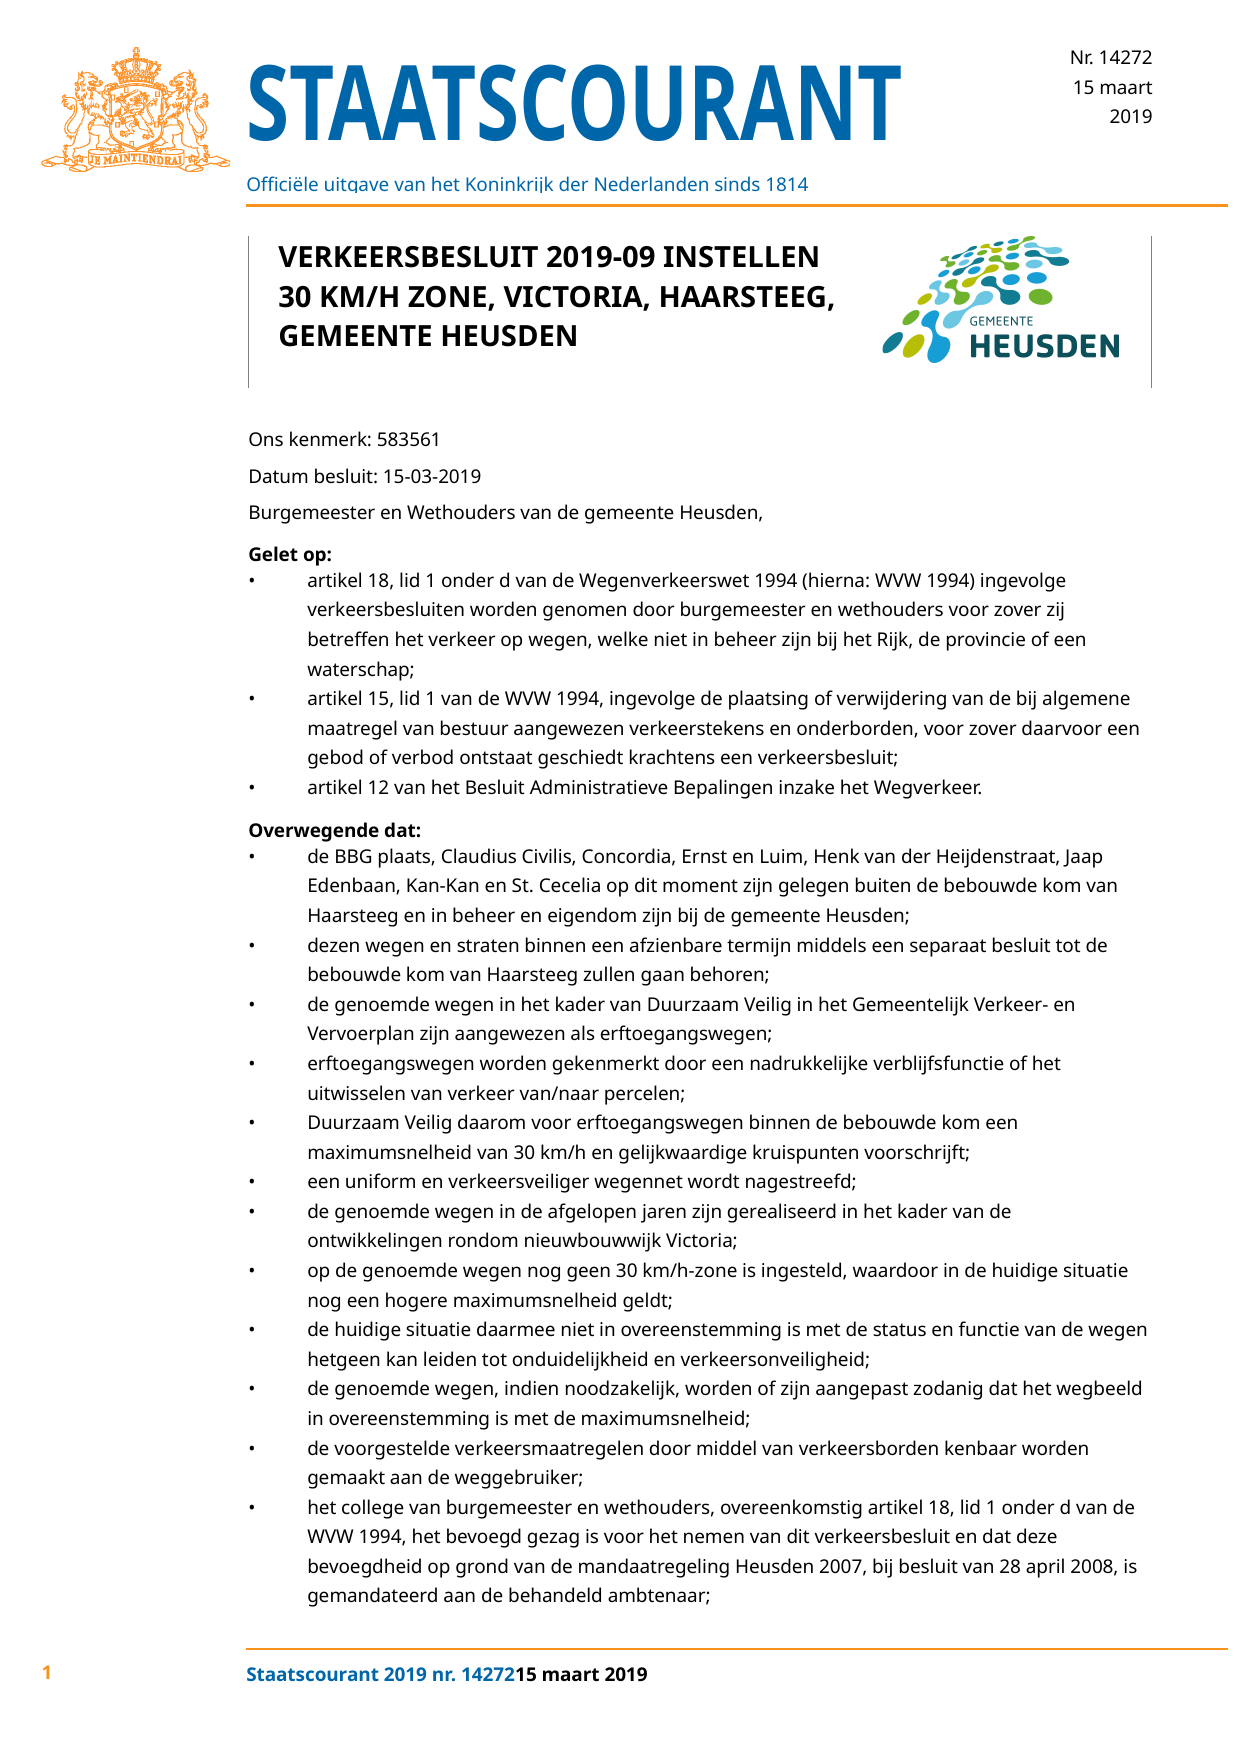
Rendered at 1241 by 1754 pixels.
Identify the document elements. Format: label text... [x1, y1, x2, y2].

text Gelet op: [248, 541, 1152, 567]
text Overwegende dat: [248, 817, 1152, 843]
text Datum besluit: 15-03-2019 [248, 463, 1152, 488]
list het college van burgemeester en wethouders, overeenkomstig artikel 18, lid 1 onder d van de WVW 1994, het bevoegd gezag is voor het nemen van dit verkeersbesluit en dat deze bevoegdheid op grond van de mandaatregeling Heusden 2007, bij besluit van 28 april 2008, is gemandateerd aan de behandeld ambtenaar; [248, 1494, 1152, 1608]
list de voorgestelde verkeersmaatregelen door middel van verkeersborden kenbaar worden gemaakt aan de weggebruiker; [248, 1435, 1152, 1490]
list de genoemde wegen in de afgelopen jaren zijn gerealiseerd in het kader van de ontwikkelingen rondom nieuwbouwwijk Victoria; [248, 1198, 1152, 1253]
picture [882, 236, 1119, 363]
list de BBG plaats, Claudius Civilis, Concordia, Ernst en Luim, Henk van der Heijdenstraat, Jaap Edenbaan, Kan-Kan en St. Cecelia op dit moment zijn gelegen buiten de bebouwde kom van Haarsteeg en in beheer en eigendom zijn bij de gemeente Heusden; [248, 843, 1152, 928]
list Duurzaam Veilig daarom voor erftoegangswegen binnen de bebouwde kom een maximumsnelheid van 30 km/h en gelijkwaardige kruispunten voorschrijft; [248, 1109, 1152, 1164]
list de genoemde wegen in het kader van Duurzaam Veilig in het Gemeentelijk Verkeer- en Vervoerplan zijn aangewezen als erftoegangswegen; [248, 991, 1152, 1046]
list de genoemde wegen, indien noodzakelijk, worden of zijn aangepast zodanig dat het wegbeeld in overeenstemming is met de maximumsnelheid; [248, 1376, 1152, 1431]
list een uniform en verkeersveiliger wegennet wordt nagestreefd; [248, 1168, 1152, 1194]
text Burgemeester en Wethouders van de gemeente Heusden, [248, 499, 1152, 525]
list de huidige situatie daarmee niet in overeenstemming is met de status en functie van de wegen hetgeen kan leiden tot onduidelijkheid en verkeersonveiligheid; [248, 1316, 1152, 1372]
list op de genoemde wegen nog geen 30 km/h-zone is ingesteld, waardoor in de huidige situatie nog een hogere maximumsnelheid geldt; [248, 1257, 1152, 1312]
table_header [850, 236, 1151, 388]
list artikel 18, lid 1 onder d van de Wegenverkeerswet 1994 (hierna: WVW 1994) ingevolge verkeersbesluiten worden genomen door burgemeester en wethouders voor zover zij betreffen het verkeer op wegen, welke niet in beheer zijn bij het Rijk, de provincie of een waterschap; [248, 567, 1152, 682]
text Ons kenmerk: 583561 [248, 426, 1152, 452]
list erftoegangswegen worden gekenmerkt door een nadrukkelijke verblijfsfunctie of het uitwisselen van verkeer van/naar percelen; [248, 1050, 1152, 1105]
list artikel 15, lid 1 van de WVW 1994, ingevolge de plaatsing of verwijdering van de bij algemene maatregel van bestuur aangewezen verkeerstekens en onderborden, voor zover daarvoor een gebod of verbod ontstaat geschiedt krachtens een verkeersbesluit; [248, 685, 1152, 770]
picture [41, 47, 231, 172]
list artikel 12 van het Besluit Administratieve Bepalingen inzake het Wegverkeer. [248, 774, 1152, 800]
table_header VERKEERSBESLUIT 2019-09 INSTELLEN 30 KM/H ZONE, VICTORIA, HAARSTEEG, GEMEENTE HEUSDEN [249, 236, 850, 388]
list dezen wegen en straten binnen een afzienbare termijn middels een separaat besluit tot de bebouwde kom van Haarsteeg zullen gaan behoren; [248, 932, 1152, 987]
